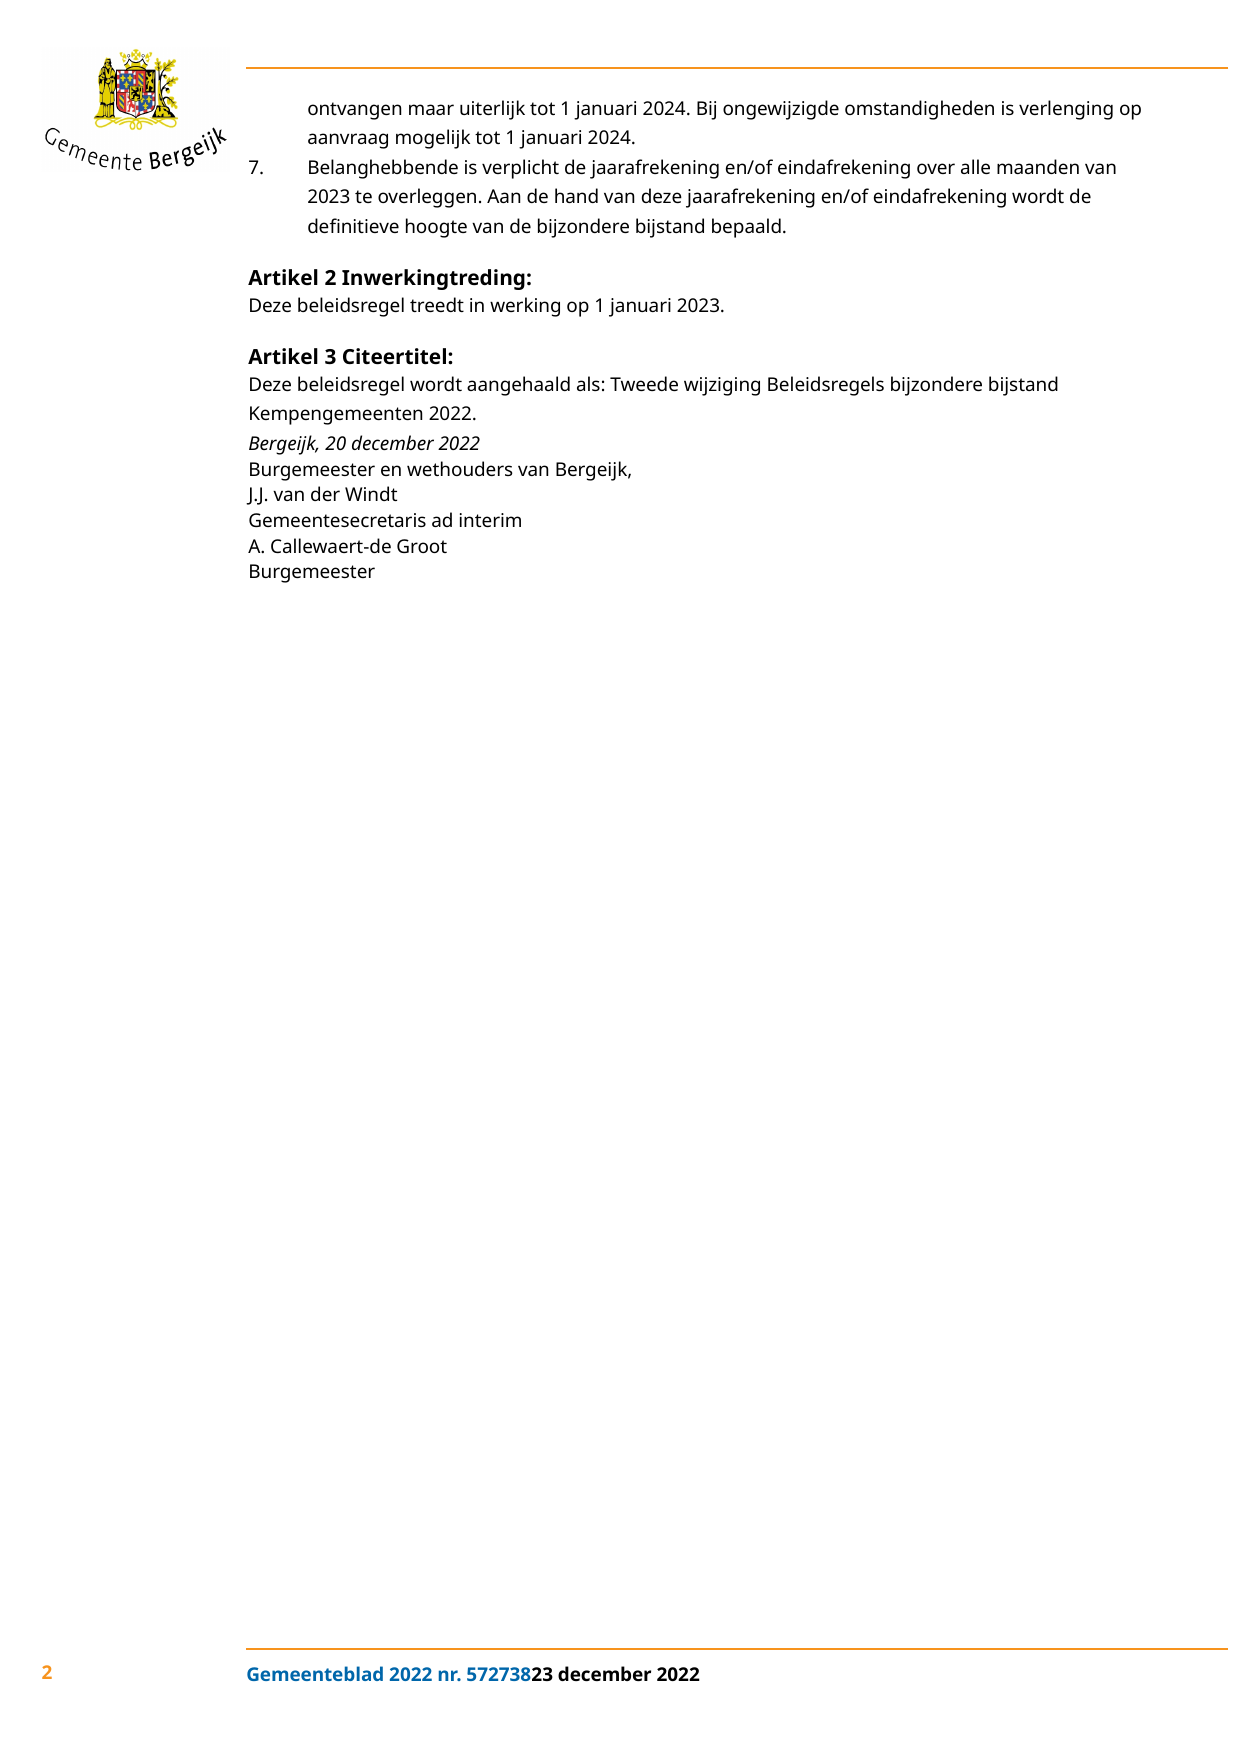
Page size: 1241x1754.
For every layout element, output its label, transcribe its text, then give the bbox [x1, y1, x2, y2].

text Gemeentesecretaris ad interim [248, 507, 1152, 533]
text A. Callewaert-de Groot [248, 533, 1152, 559]
text Deze beleidsregel wordt aangehaald als: Tweede wijziging Beleidsregels bijzondere bijstand Kempengemeenten 2022. [248, 371, 1152, 426]
text Artikel 2 Inwerkingtreding: [248, 263, 1152, 292]
text Burgemeester en wethouders van Bergeijk, [248, 456, 1152, 481]
text J.J. van der Windt [248, 481, 1152, 507]
list Belanghebbende is verplicht de jaarafrekening en/of eindafrekening over alle maanden van 2023 te overleggen. Aan de hand van deze jaarafrekening en/of eindafrekening wordt de definitieve hoogte van de bijzondere bijstand bepaald. [248, 154, 1152, 239]
picture [41, 47, 231, 172]
list ontvangen maar uiterlijk tot 1 januari 2024. Bij ongewijzigde omstandigheden is verlenging op aanvraag mogelijk tot 1 januari 2024. [248, 95, 1152, 150]
text Artikel 3 Citeertitel: [248, 342, 1152, 371]
text Burgemeester [248, 559, 1152, 584]
text Bergeijk, 20 december 2022 [248, 430, 1152, 456]
text Deze beleidsregel treedt in werking op 1 januari 2023. [248, 292, 1152, 318]
